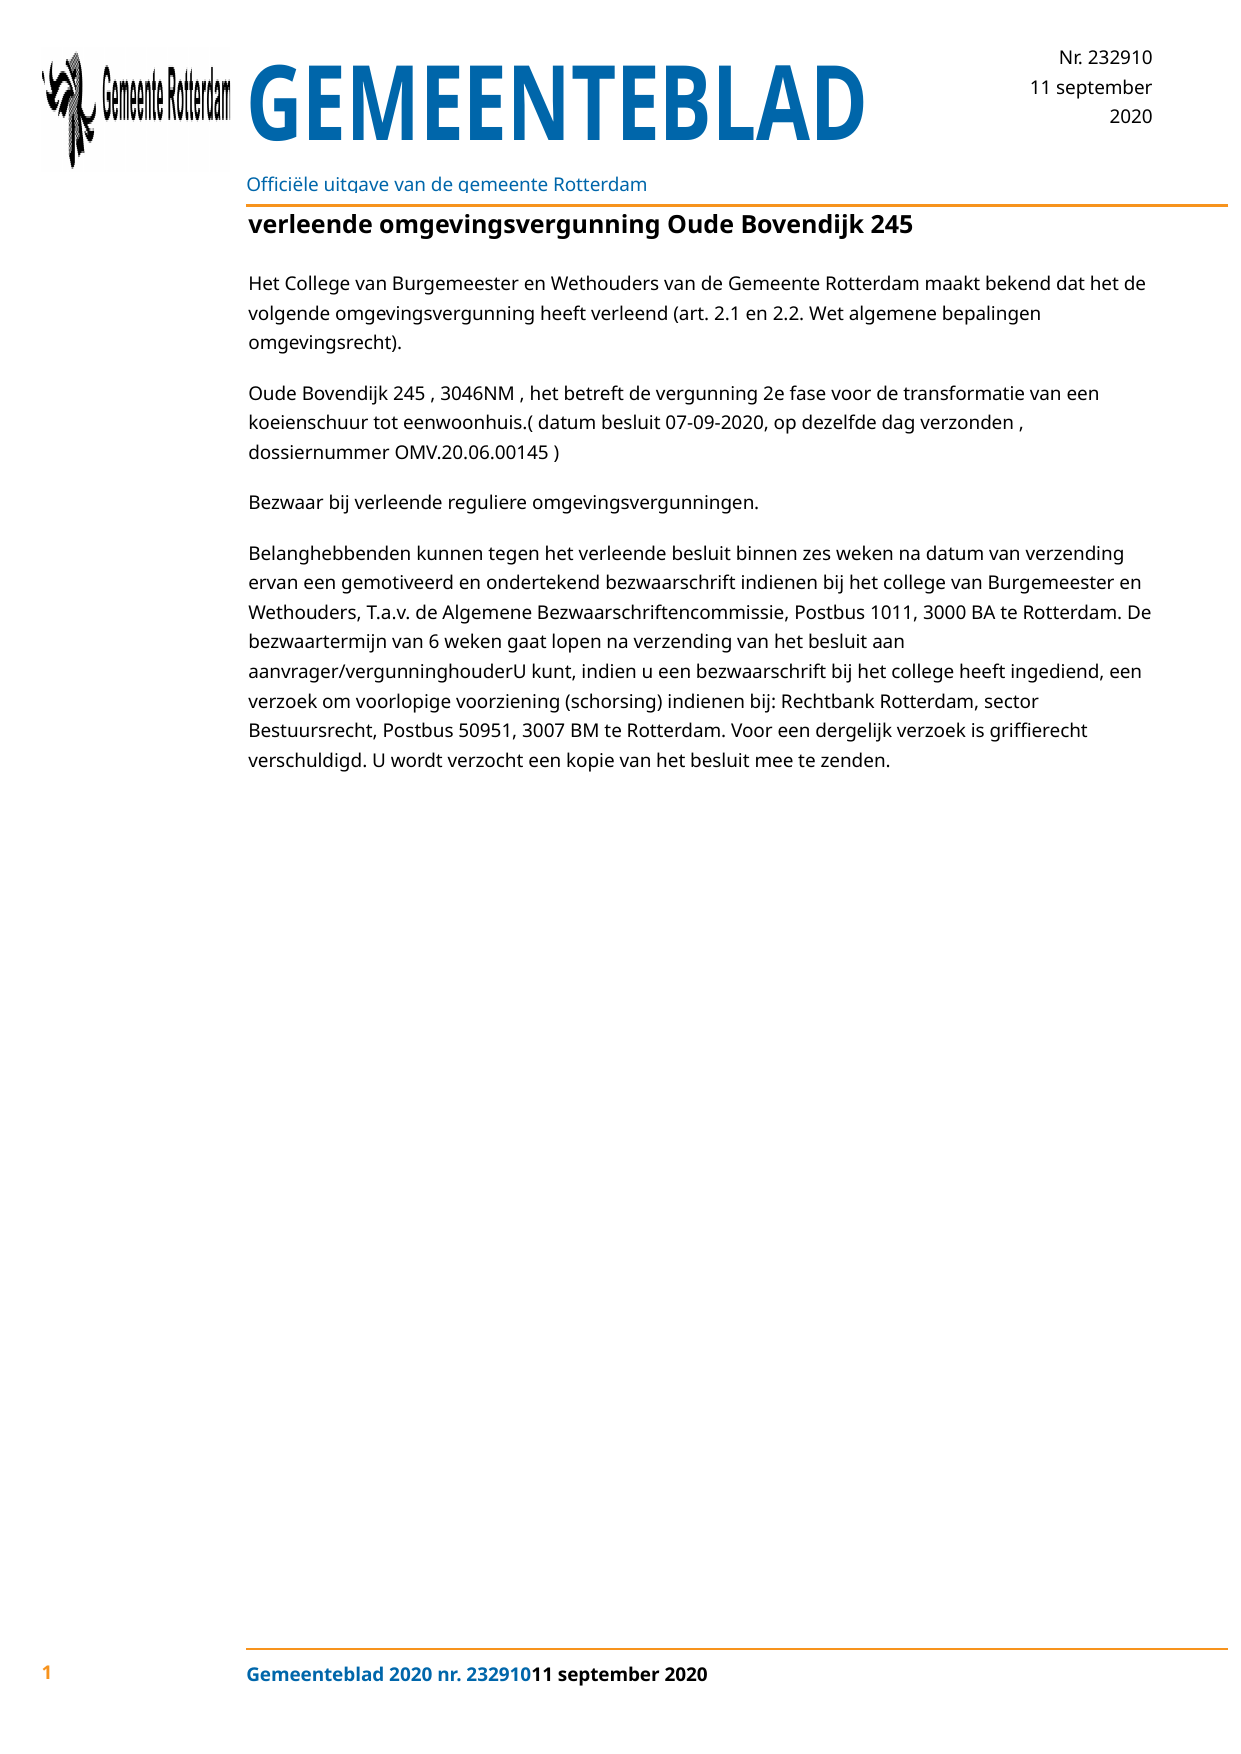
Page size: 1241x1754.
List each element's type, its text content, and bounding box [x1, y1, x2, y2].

text Belanghebbenden kunnen tegen het verleende besluit binnen zes weken na datum van verzending ervan een gemotiveerd en ondertekend bezwaarschrift indienen bij het college van Burgemeester en Wethouders, T.a.v. de Algemene Bezwaarschriftencommissie, Postbus 1011, 3000 BA te Rotterdam. De bezwaartermijn van 6 weken gaat lopen na verzending van het besluit aan aanvrager/vergunninghouderU kunt, indien u een bezwaarschrift bij het college heeft ingediend, een verzoek om voorlopige voorziening (schorsing) indienen bij: Rechtbank Rotterdam, sector Bestuursrecht, Postbus 50951, 3007 BM te Rotterdam. Voor een dergelijk verzoek is griffierecht verschuldigd. U wordt verzocht een kopie van het besluit mee te zenden. [248, 540, 1152, 773]
text Oude Bovendijk 245 , 3046NM , het betreft de vergunning 2e fase voor de transformatie van een koeienschuur tot eenwoonhuis.( datum besluit 07-09-2020, op dezelfde dag verzonden , dossiernummer OMV.20.06.00145 ) [248, 380, 1152, 465]
text Bezwaar bij verleende reguliere omgevingsvergunningen. [248, 489, 1152, 515]
text verleende omgevingsvergunning Oude Bovendijk 245 [248, 207, 1152, 241]
text Het College van Burgemeester en Wethouders van de Gemeente Rotterdam maakt bekend dat het de volgende omgevingsvergunning heeft verleend (art. 2.1 en 2.2. Wet algemene bepalingen omgevingsrecht). [248, 270, 1152, 355]
picture [41, 47, 231, 172]
